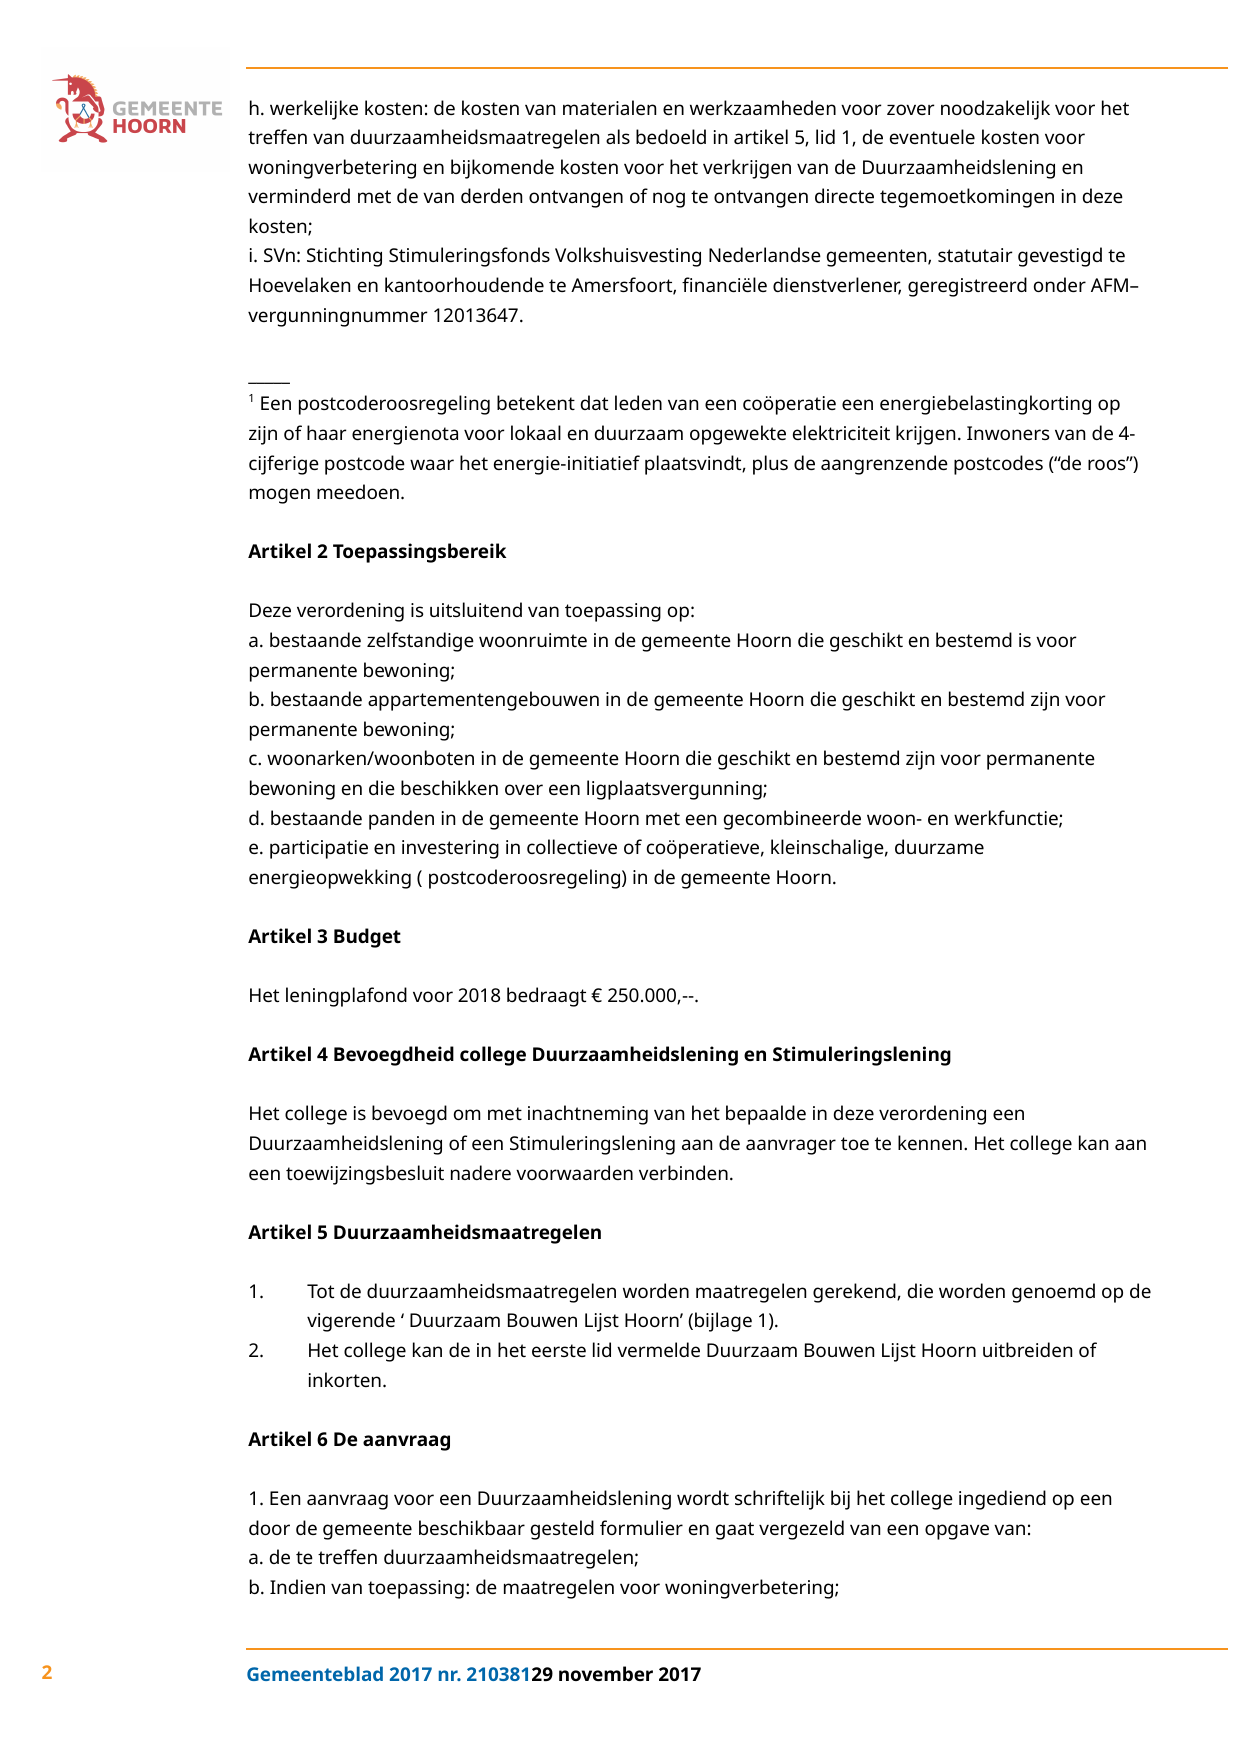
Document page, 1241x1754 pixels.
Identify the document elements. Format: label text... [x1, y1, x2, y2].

text Artikel 4 Bevoegdheid college Duurzaamheidslening en Stimuleringslening [248, 1041, 1152, 1067]
text e. participatie en investering in collectieve of coöperatieve, kleinschalige, duurzame energieopwekking ( postcoderoosregeling) in de gemeente Hoorn. [248, 834, 1152, 890]
text b. bestaande appartementengebouwen in de gemeente Hoorn die geschikt en bestemd zijn voor permanente bewoning; [248, 686, 1152, 742]
text a. bestaande zelfstandige woonruimte in de gemeente Hoorn die geschikt en bestemd is voor permanente bewoning; [248, 627, 1152, 683]
text Artikel 5 Duurzaamheidsmaatregelen [248, 1219, 1152, 1245]
text Deze verordening is uitsluitend van toepassing op: [248, 598, 1152, 623]
text i. SVn: Stichting Stimuleringsfonds Volkshuisvesting Nederlandse gemeenten, statutair gevestigd te Hoevelaken en kantoorhoudende te Amersfoort, financiële dienstverlener, geregistreerd onder AFM–vergunningnummer 12013647. [248, 243, 1152, 328]
text d. bestaande panden in de gemeente Hoorn met een gecombineerde woon- en werkfunctie; [248, 805, 1152, 831]
text 1 Een postcoderoosregeling betekent dat leden van een coöperatie een energiebelastingkorting op zijn of haar energienota voor lokaal en duurzaam opgewekte elektriciteit krijgen. Inwoners van de 4-cijferige postcode waar het energie-initiatief plaatsvindt, plus de aangrenzende postcodes (“de roos”) mogen meedoen. [248, 391, 1152, 505]
text Artikel 3 Budget [248, 923, 1152, 949]
text 1. Een aanvraag voor een Duurzaamheidslening wordt schriftelijk bij het college ingediend op een door de gemeente beschikbaar gesteld formulier en gaat vergezeld van een opgave van: [248, 1485, 1152, 1541]
text Het leningplafond voor 2018 bedraagt € 250.000,--. [248, 982, 1152, 1008]
text _____ [248, 361, 1152, 387]
text a. de te treffen duurzaamheidsmaatregelen; [248, 1544, 1152, 1570]
text Artikel 2 Toepassingsbereik [248, 538, 1152, 564]
list Het college kan de in het eerste lid vermelde Duurzaam Bouwen Lijst Hoorn uitbreiden of inkorten. [248, 1337, 1152, 1393]
picture [41, 47, 231, 172]
list Tot de duurzaamheidsmaatregelen worden maatregelen gerekend, die worden genoemd op de vigerende ‘ Duurzaam Bouwen Lijst Hoorn’ (bijlage 1). [248, 1278, 1152, 1333]
text Artikel 6 De aanvraag [248, 1426, 1152, 1452]
text b. Indien van toepassing: de maatregelen voor woningverbetering; [248, 1574, 1152, 1600]
text Het college is bevoegd om met inachtneming van het bepaalde in deze verordening een Duurzaamheidslening of een Stimuleringslening aan de aanvrager toe te kennen. Het college kan aan een toewijzingsbesluit nadere voorwaarden verbinden. [248, 1101, 1152, 1186]
text h. werkelijke kosten: de kosten van materialen en werkzaamheden voor zover noodzakelijk voor het treffen van duurzaamheidsmaatregelen als bedoeld in artikel 5, lid 1, de eventuele kosten voor woningverbetering en bijkomende kosten voor het verkrijgen van de Duurzaamheidslening en verminderd met de van derden ontvangen of nog te ontvangen directe tegemoetkomingen in deze kosten; [248, 95, 1152, 239]
text c. woonarken/woonboten in de gemeente Hoorn die geschikt en bestemd zijn voor permanente bewoning en die beschikken over een ligplaatsvergunning; [248, 746, 1152, 801]
